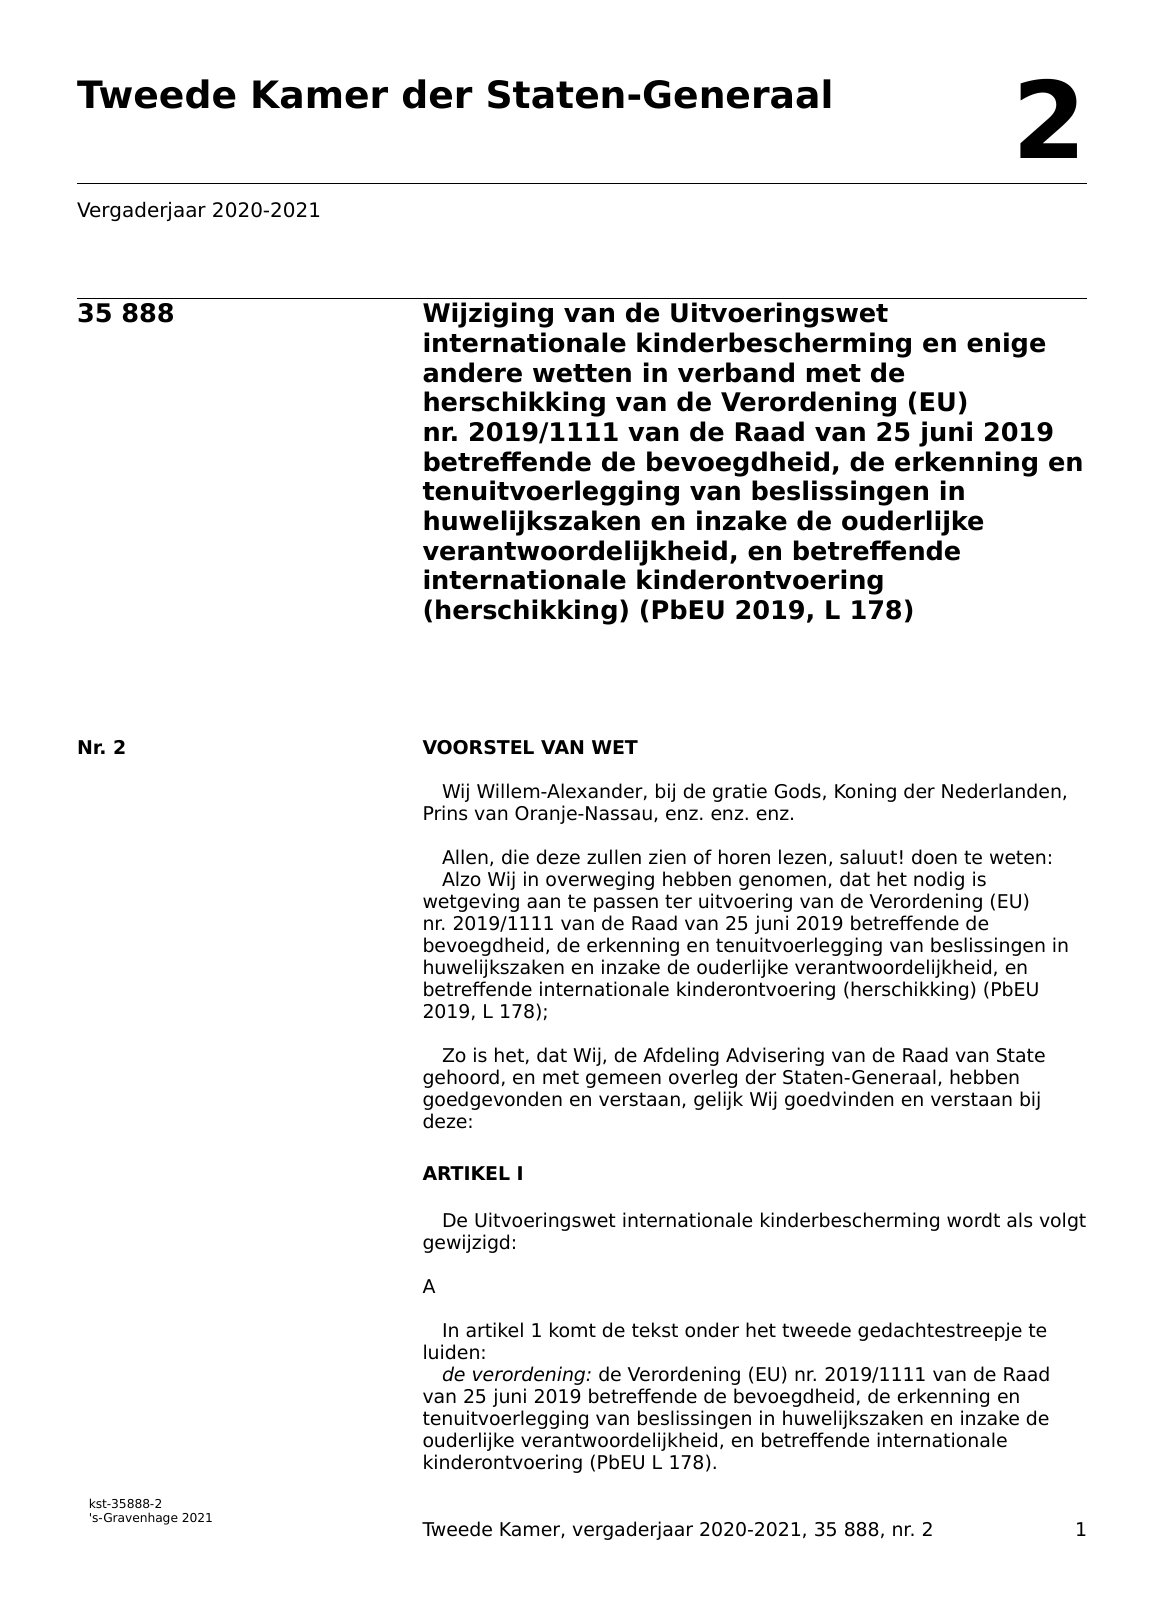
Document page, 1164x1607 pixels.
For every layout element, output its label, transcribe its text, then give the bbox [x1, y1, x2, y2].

text Alzo Wij in overweging hebben genomen, dat het nodig is wetgeving aan te passen ter uitvoering van de Verordening (EU) nr. 2019/1111 van de Raad van 25 juni 2019 betreffende de bevoegdheid, de erkenning en tenuitvoerlegging van beslissingen in huwelijkszaken en inzake de ouderlijke verantwoordelijkheid, en betreffende internationale kinderontvoering (herschikking) (PbEU 2019, L 178); [422, 869, 1087, 1023]
text 's-Gravenhage 2021 [88, 1511, 323, 1525]
table_header 2 [886, 59, 1087, 183]
text A [422, 1276, 1087, 1298]
text de verordening: de Verordening (EU) nr. 2019/1111 van de Raad van 25 juni 2019 betreffende de bevoegdheid, de erkenning en tenuitvoerlegging van beslissingen in huwelijkszaken en inzake de ouderlijke verantwoordelijkheid, en betreffende internationale kinderontvoering (PbEU L 178). [422, 1364, 1087, 1474]
table_cell Vergaderjaar 2020-2021 [77, 184, 1087, 298]
subtitle ARTIKEL I [422, 1163, 1087, 1185]
subtitle Nr. 2 VOORSTEL VAN WET [77, 737, 1087, 758]
text Allen, die deze zullen zien of horen lezen, saluut! doen te weten: [422, 847, 1087, 869]
text Wij Willem-Alexander, bij de gratie Gods, Koning der Nederlanden, Prins van Oranje-Nassau, enz. enz. enz. [422, 781, 1087, 825]
text kst-35888-2 [88, 1497, 323, 1511]
text Zo is het, dat Wij, de Afdeling Advisering van de Raad van State gehoord, en met gemeen overleg der Staten-Generaal, hebben goedgevonden en verstaan, gelijk Wij goedvinden en verstaan bij deze: [422, 1045, 1087, 1133]
table_header Tweede Kamer der Staten-Generaal [77, 59, 886, 183]
text In artikel 1 komt de tekst onder het tweede gedachtestreepje te luiden: [422, 1320, 1087, 1364]
subtitle 35 888 Wijziging van de Uitvoeringswet internationale kinderbescherming en enige andere wetten in verband met de herschikking van de Verordening (EU) nr. 2019/1111 van de Raad van 25 juni 2019 betreffende de bevoegdheid, de erkenning en tenuitvoerlegging van beslissingen in huwelijkszaken en inzake de ouderlijke verantwoordelijkheid, en betreffende internationale kinderontvoering (herschikking) (PbEU 2019, L 178) [77, 299, 1087, 626]
text De Uitvoeringswet internationale kinderbescherming wordt als volgt gewijzigd: [422, 1210, 1087, 1254]
